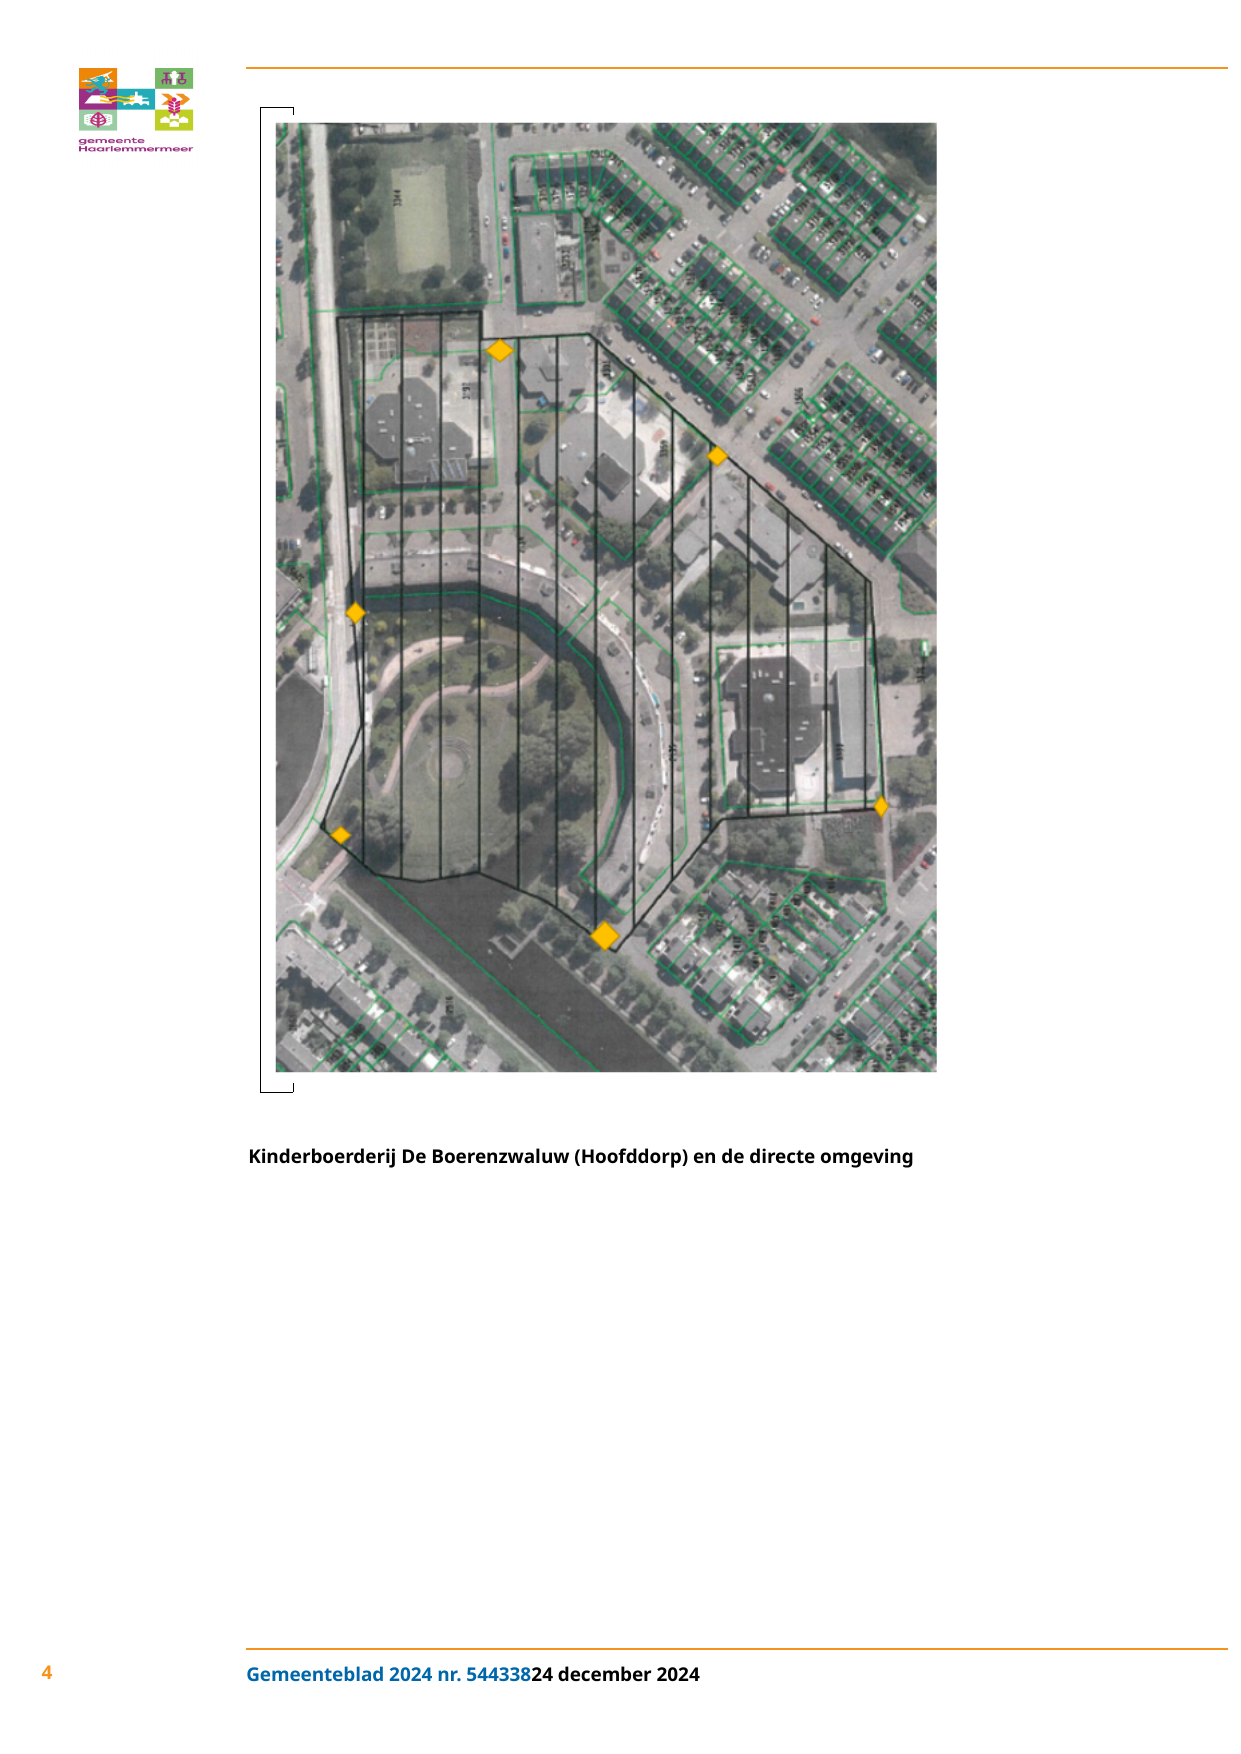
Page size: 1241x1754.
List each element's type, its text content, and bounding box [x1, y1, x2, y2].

text Kinderboerderij De Boerenzwaluw (Hoofddorp) en de directe omgeving [248, 1143, 1152, 1168]
picture [41, 47, 231, 172]
picture [268, 115, 948, 1083]
